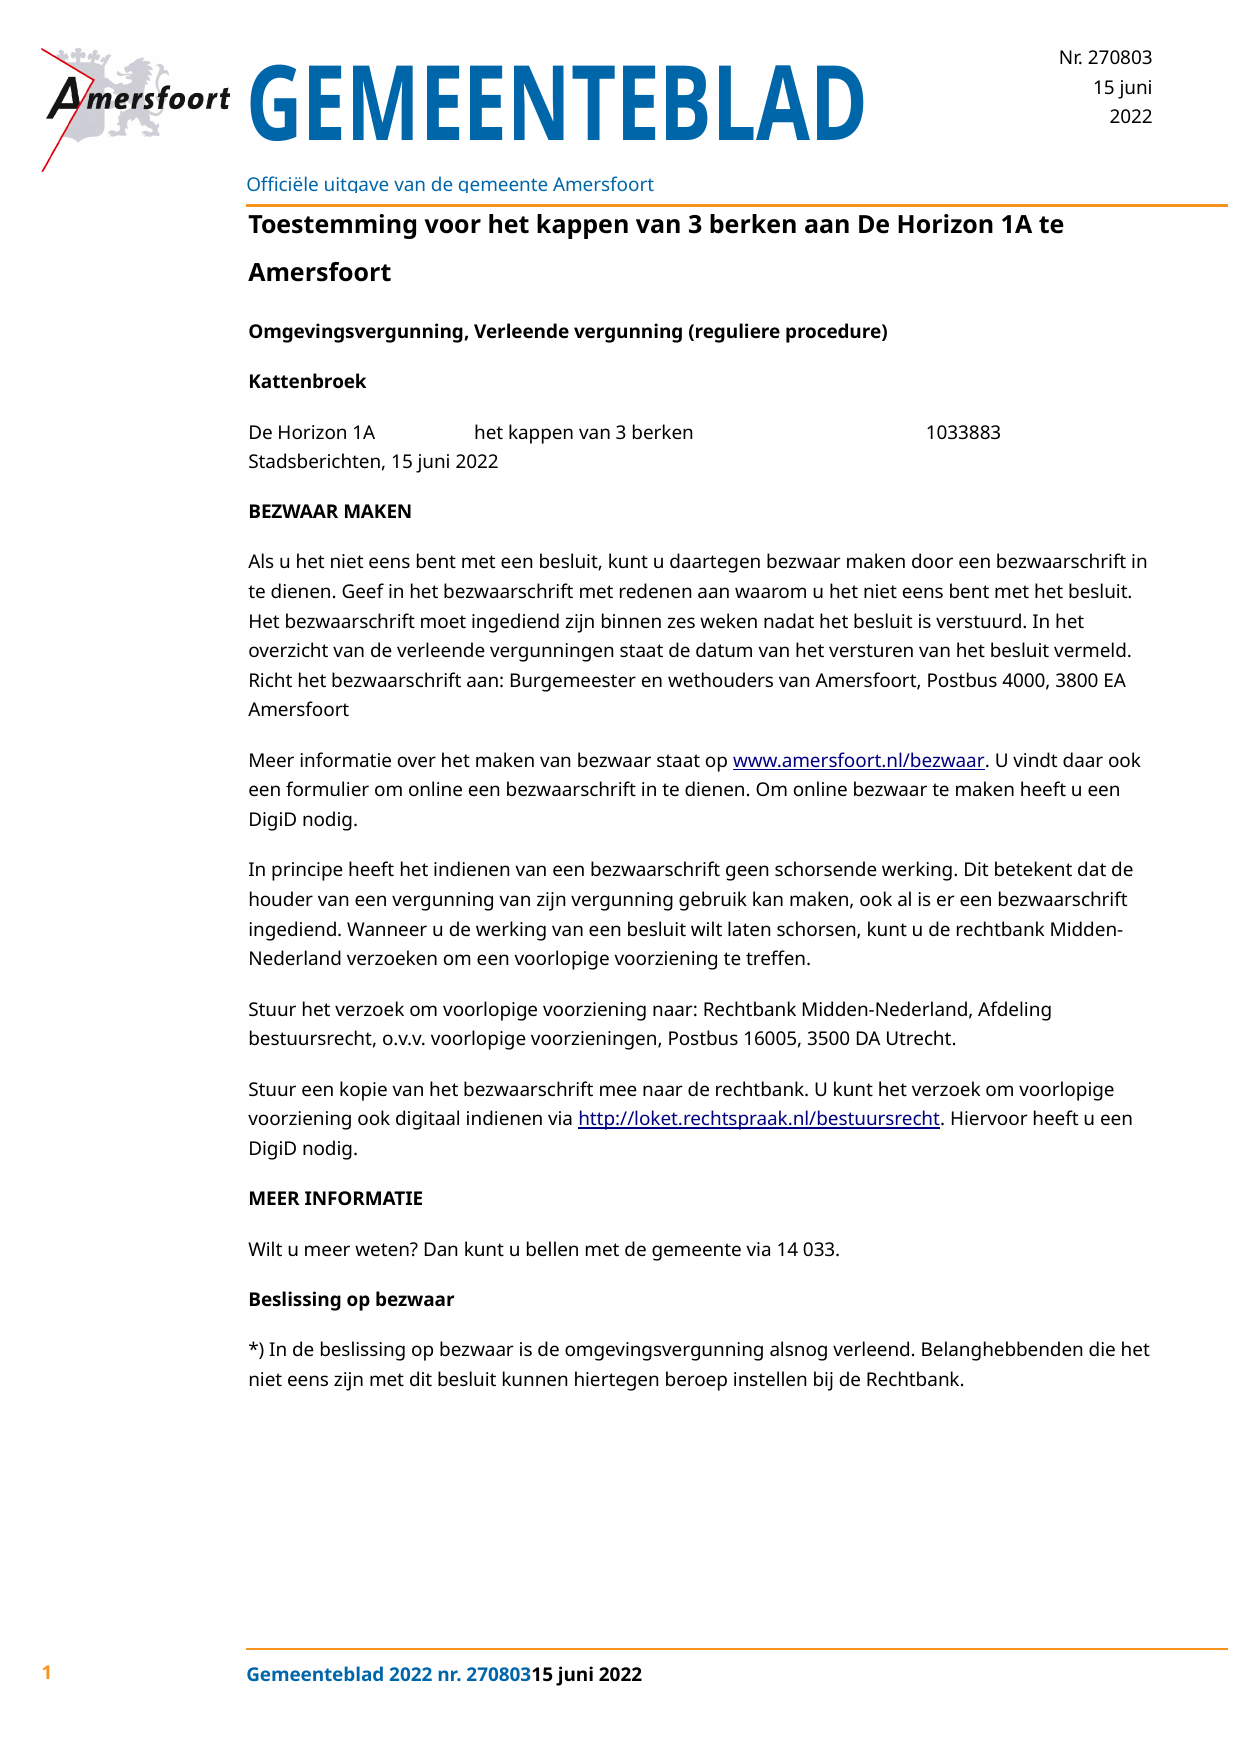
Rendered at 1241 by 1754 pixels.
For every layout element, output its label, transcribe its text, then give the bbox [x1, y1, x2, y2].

picture [41, 47, 231, 172]
table_header het kappen van 3 berken [474, 419, 700, 444]
table_header 1033883 [926, 419, 1152, 444]
text BEZWAAR MAKEN [248, 498, 1152, 524]
text Kattenbroek [248, 368, 1152, 394]
table_header [700, 419, 926, 444]
text Stadsberichten, 15 juni 2022 [248, 448, 1152, 473]
text Stuur een kopie van het bezwaarschrift mee naar de rechtbank. U kunt het verzoek om voorlopige voorziening ook digitaal indienen via http://loket.rechtspraak.nl/bestuursrecht. Hiervoor heeft u een DigiD nodig. [248, 1076, 1152, 1161]
text Beslissing op bezwaar [248, 1286, 1152, 1312]
text Als u het niet eens bent met een besluit, kunt u daartegen bezwaar maken door een bezwaarschrift in te dienen. Geef in het bezwaarschrift met redenen aan waarom u het niet eens bent met het besluit. Het bezwaarschrift moet ingediend zijn binnen zes weken nadat het besluit is verstuurd. In het overzicht van de verleende vergunningen staat de datum van het versturen van het besluit vermeld. Richt het bezwaarschrift aan: Burgemeester en wethouders van Amersfoort, Postbus 4000, 3800 EA Amersfoort [248, 549, 1152, 722]
text MEER INFORMATIE [248, 1185, 1152, 1211]
text In principe heeft het indienen van een bezwaarschrift geen schorsende werking. Dit betekent dat de houder van een vergunning van zijn vergunning gebruik kan maken, ook al is er een bezwaarschrift ingediend. Wanneer u de werking van een besluit wilt laten schorsen, kunt u de rechtbank Midden-Nederland verzoeken om een voorlopige voorziening te treffen. [248, 857, 1152, 971]
text *) In de beslissing op bezwaar is de omgevingsvergunning alsnog verleend. Belanghebbenden die het niet eens zijn met dit besluit kunnen hiertegen beroep instellen bij de Rechtbank. [248, 1337, 1152, 1392]
table_header De Horizon 1A [248, 419, 474, 444]
text Wilt u meer weten? Dan kunt u bellen met de gemeente via 14 033. [248, 1236, 1152, 1261]
text Toestemming voor het kappen van 3 berken aan De Horizon 1A te Amersfoort [248, 207, 1152, 288]
text Stuur het verzoek om voorlopige voorziening naar: Rechtbank Midden-Nederland, Afdeling bestuursrecht, o.v.v. voorlopige voorzieningen, Postbus 16005, 3500 DA Utrecht. [248, 996, 1152, 1051]
text Omgevingsvergunning, Verleende vergunning (reguliere procedure) [248, 318, 1152, 344]
text Meer informatie over het maken van bezwaar staat op www.amersfoort.nl/bezwaar. U vindt daar ook een formulier om online een bezwaarschrift in te dienen. Om online bezwaar te maken heeft u een DigiD nodig. [248, 747, 1152, 832]
